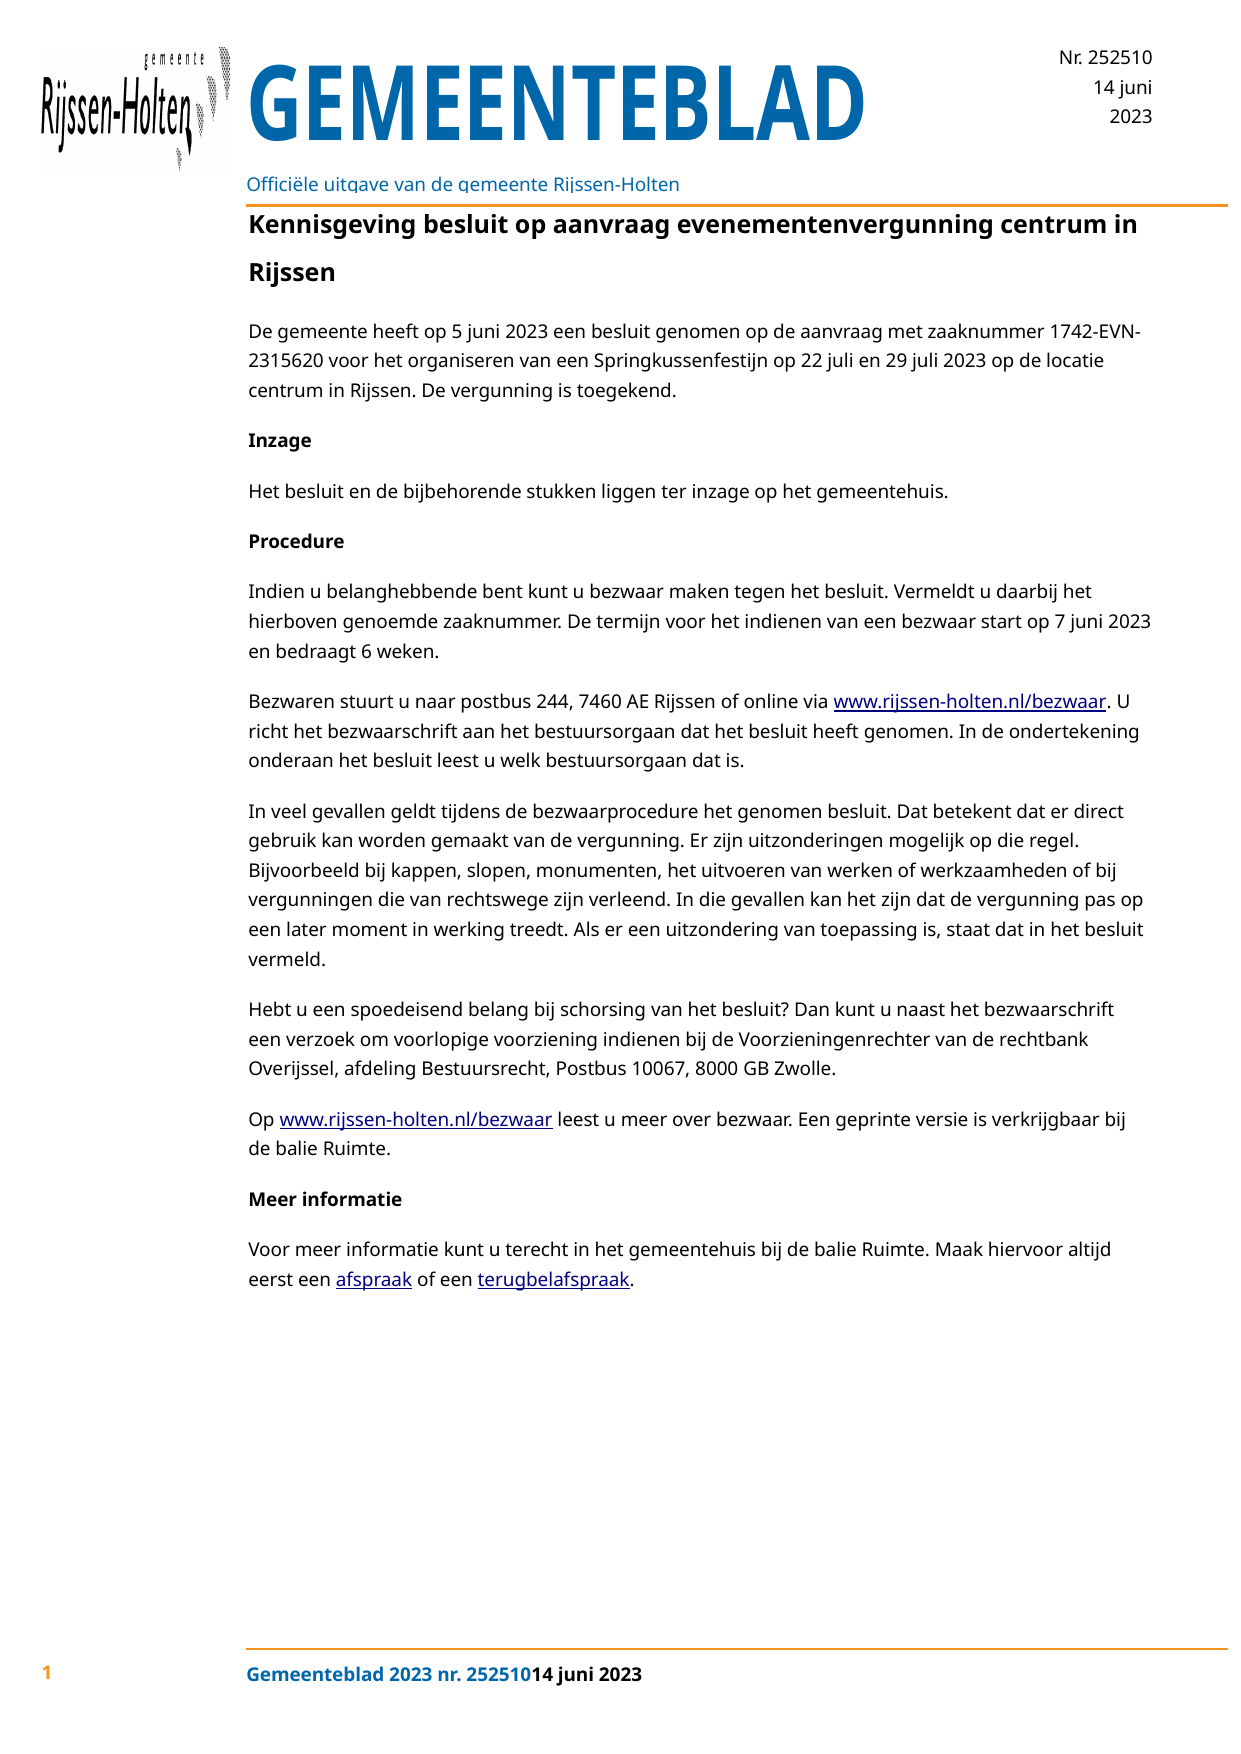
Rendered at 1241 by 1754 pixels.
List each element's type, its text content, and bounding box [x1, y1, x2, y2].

text Procedure [248, 528, 1152, 554]
text De gemeente heeft op 5 juni 2023 een besluit genomen op de aanvraag met zaaknummer 1742-EVN-2315620 voor het organiseren van een Springkussenfestijn op 22 juli en 29 juli 2023 op de locatie centrum in Rijssen. De vergunning is toegekend. [248, 318, 1152, 403]
picture [41, 47, 231, 172]
text Voor meer informatie kunt u terecht in het gemeentehuis bij de balie Ruimte. Maak hiervoor altijd eerst een afspraak of een terugbelafspraak. [248, 1236, 1152, 1292]
text Meer informatie [248, 1186, 1152, 1212]
text Kennisgeving besluit op aanvraag evenementenvergunning centrum in Rijssen [248, 207, 1152, 288]
text Het besluit en de bijbehorende stukken liggen ter inzage op het gemeentehuis. [248, 478, 1152, 504]
text Hebt u een spoedeisend belang bij schorsing van het besluit? Dan kunt u naast het bezwaarschrift een verzoek om voorlopige voorziening indienen bij de Voorzieningenrechter van de rechtbank Overijssel, afdeling Bestuursrecht, Postbus 10067, 8000 GB Zwolle. [248, 996, 1152, 1081]
text Inzage [248, 427, 1152, 453]
text Bezwaren stuurt u naar postbus 244, 7460 AE Rijssen of online via www.rijssen-holten.nl/bezwaar. U richt het bezwaarschrift aan het bestuursorgaan dat het besluit heeft genomen. In de ondertekening onderaan het besluit leest u welk bestuursorgaan dat is. [248, 688, 1152, 773]
text Op www.rijssen-holten.nl/bezwaar leest u meer over bezwaar. Een geprinte versie is verkrijgbaar bij de balie Ruimte. [248, 1106, 1152, 1161]
text Indien u belanghebbende bent kunt u bezwaar maken tegen het besluit. Vermeldt u daarbij het hierboven genoemde zaaknummer. De termijn voor het indienen van een bezwaar start op 7 juni 2023 en bedraagt 6 weken. [248, 579, 1152, 664]
text In veel gevallen geldt tijdens de bezwaarprocedure het genomen besluit. Dat betekent dat er direct gebruik kan worden gemaakt van de vergunning. Er zijn uitzonderingen mogelijk op die regel. Bijvoorbeeld bij kappen, slopen, monumenten, het uitvoeren van werken of werkzaamheden of bij vergunningen die van rechtswege zijn verleend. In die gevallen kan het zijn dat de vergunning pas op een later moment in werking treedt. Als er een uitzondering van toepassing is, staat dat in het besluit vermeld. [248, 798, 1152, 972]
